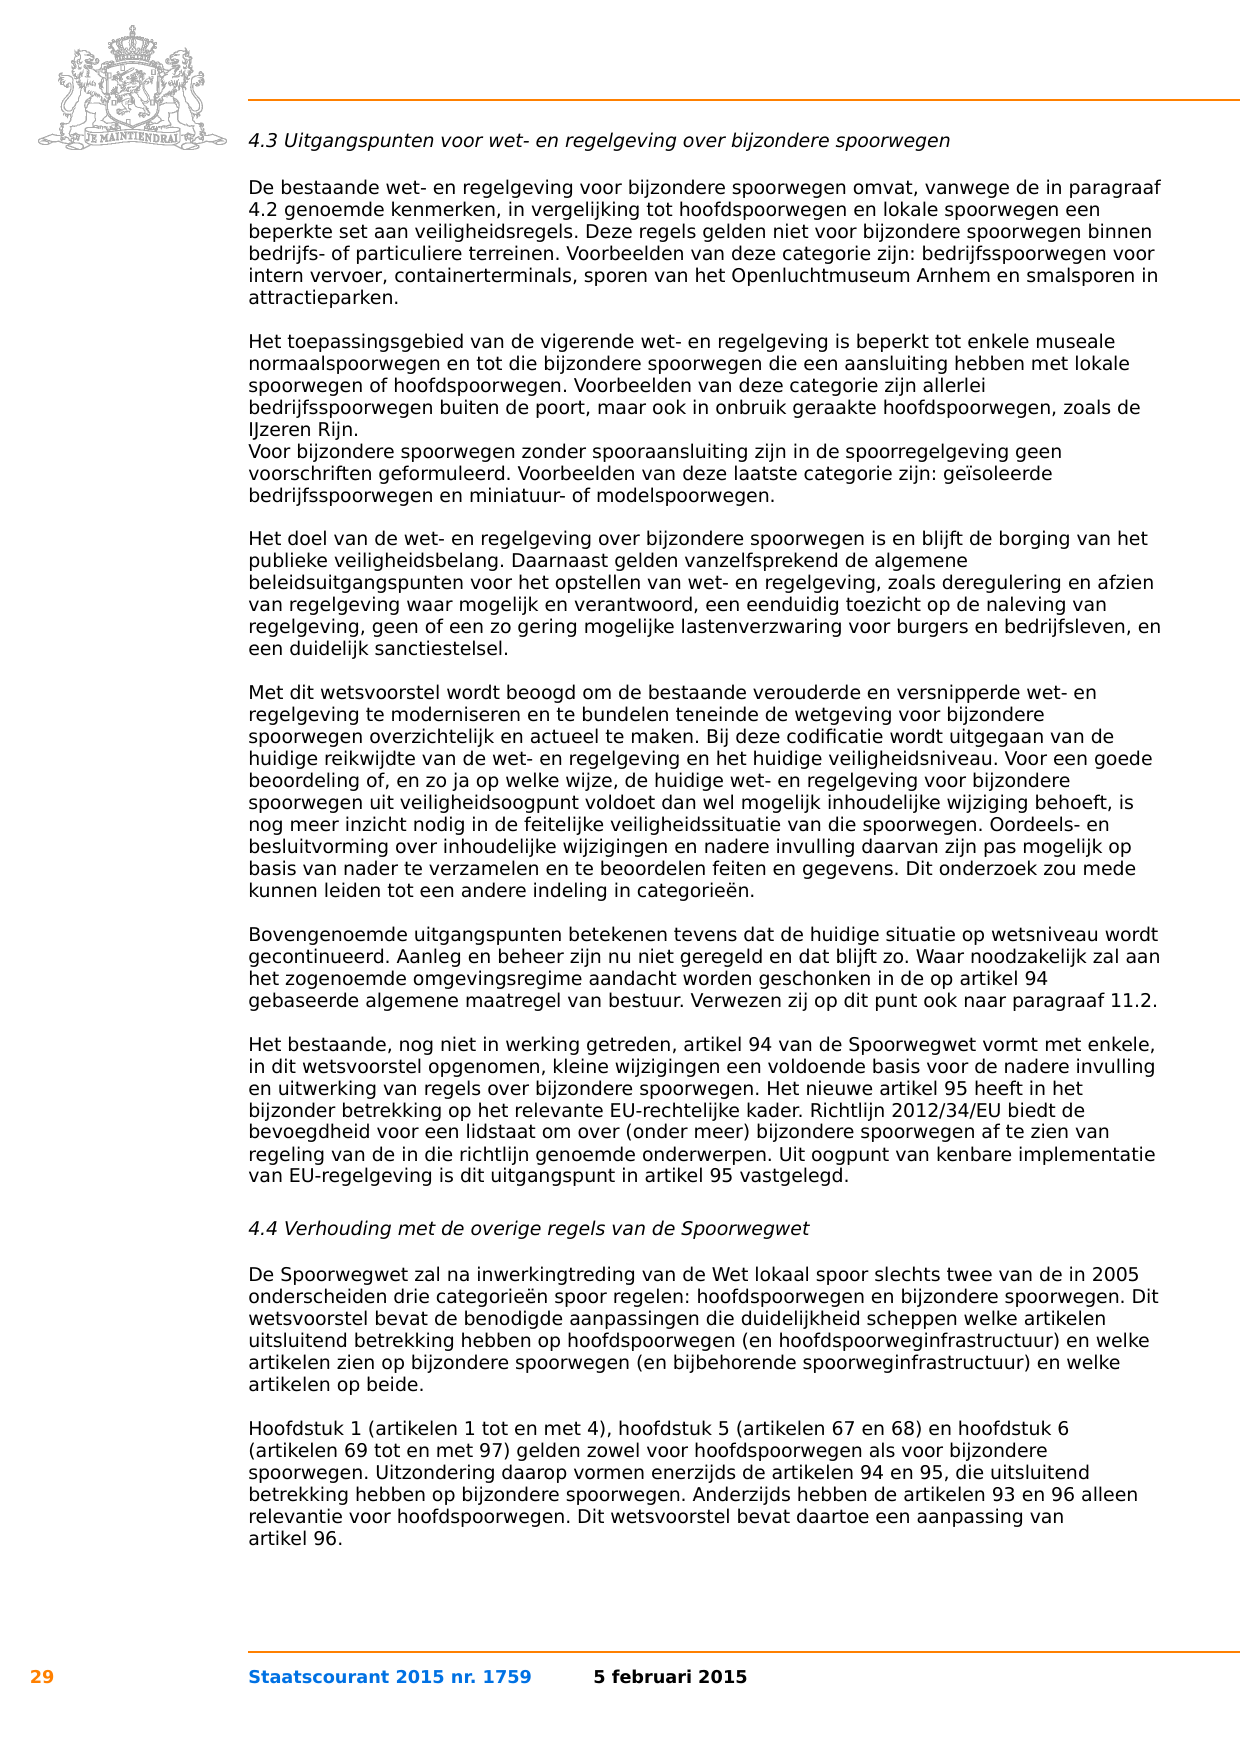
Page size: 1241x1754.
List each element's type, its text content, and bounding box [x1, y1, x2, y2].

text Voor bijzondere spoorwegen zonder spooraansluiting zijn in de spoorregelgeving geen voorschriften geformuleerd. Voorbeelden van deze laatste categorie zijn: geïsoleerde bedrijfsspoorwegen en miniatuur- of modelspoorwegen. [248, 441, 1163, 506]
text Hoofdstuk 1 (artikelen 1 tot en met 4), hoofdstuk 5 (artikelen 67 en 68) en hoofdstuk 6 (artikelen 69 tot en met 97) gelden zowel voor hoofdspoorwegen als voor bijzondere spoorwegen. Uitzondering daarop vormen enerzijds de artikelen 94 en 95, die uitsluitend betrekking hebben op bijzondere spoorwegen. Anderzijds hebben de artikelen 93 en 96 alleen relevantie voor hoofdspoorwegen. Dit wetsvoorstel bevat daartoe een aanpassing van artikel 96. [248, 1418, 1163, 1550]
text Het doel van de wet- en regelgeving over bijzondere spoorwegen is en blijft de borging van het publieke veiligheidsbelang. Daarnaast gelden vanzelfsprekend de algemene beleidsuitgangspunten voor het opstellen van wet- en regelgeving, zoals deregulering en afzien van regelgeving waar mogelijk en verantwoord, een eenduidig toezicht op de naleving van regelgeving, geen of een zo gering mogelijke lastenverzwaring voor burgers en bedrijfsleven, en een duidelijk sanctiestelsel. [248, 528, 1163, 660]
subtitle 4.3 Uitgangspunten voor wet- en regelgeving over bijzondere spoorwegen [248, 130, 1163, 152]
text De bestaande wet- en regelgeving voor bijzondere spoorwegen omvat, vanwege de in paragraaf 4.2 genoemde kenmerken, in vergelijking tot hoofdspoorwegen en lokale spoorwegen een beperkte set aan veiligheidsregels. Deze regels gelden niet voor bijzondere spoorwegen binnen bedrijfs- of particuliere terreinen. Voorbeelden van deze categorie zijn: bedrijfsspoorwegen voor intern vervoer, containerterminals, sporen van het Openluchtmuseum Arnhem en smalsporen in attractieparken. [248, 177, 1163, 309]
text Bovengenoemde uitgangspunten betekenen tevens dat de huidige situatie op wetsniveau wordt gecontinueerd. Aanleg en beheer zijn nu niet geregeld en dat blijft zo. Waar noodzakelijk zal aan het zogenoemde omgevingsregime aandacht worden geschonken in de op artikel 94 gebaseerde algemene maatregel van bestuur. Verwezen zij op dit punt ook naar paragraaf 11.2. [248, 924, 1163, 1012]
text Het bestaande, nog niet in werking getreden, artikel 94 van de Spoorwegwet vormt met enkele, in dit wetsvoorstel opgenomen, kleine wijzigingen een voldoende basis voor de nadere invulling en uitwerking van regels over bijzondere spoorwegen. Het nieuwe artikel 95 heeft in het bijzonder betrekking op het relevante EU-rechtelijke kader. Richtlijn 2012/34/EU biedt de bevoegdheid voor een lidstaat om over (onder meer) bijzondere spoorwegen af te zien van regeling van de in die richtlijn genoemde onderwerpen. Uit oogpunt van kenbare implementatie van EU-regelgeving is dit uitgangspunt in artikel 95 vastgelegd. [248, 1033, 1163, 1187]
subtitle 4.4 Verhouding met de overige regels van de Spoorwegwet [248, 1217, 1163, 1239]
picture [38, 25, 227, 150]
text Het toepassingsgebied van de vigerende wet- en regelgeving is beperkt tot enkele museale normaalspoorwegen en tot die bijzondere spoorwegen die een aansluiting hebben met lokale spoorwegen of hoofdspoorwegen. Voorbeelden van deze categorie zijn allerlei bedrijfsspoorwegen buiten de poort, maar ook in onbruik geraakte hoofdspoorwegen, zoals de IJzeren Rijn. [248, 331, 1163, 441]
text De Spoorwegwet zal na inwerkingtreding van de Wet lokaal spoor slechts twee van de in 2005 onderscheiden drie categorieën spoor regelen: hoofdspoorwegen en bijzondere spoorwegen. Dit wetsvoorstel bevat de benodigde aanpassingen die duidelijkheid scheppen welke artikelen uitsluitend betrekking hebben op hoofdspoorwegen (en hoofdspoorweginfrastructuur) en welke artikelen zien op bijzondere spoorwegen (en bijbehorende spoorweginfrastructuur) en welke artikelen op beide. [248, 1264, 1163, 1396]
text Met dit wetsvoorstel wordt beoogd om de bestaande verouderde en versnipperde wet- en regelgeving te moderniseren en te bundelen teneinde de wetgeving voor bijzondere spoorwegen overzichtelijk en actueel te maken. Bij deze codificatie wordt uitgegaan van de huidige reikwijdte van de wet- en regelgeving en het huidige veiligheidsniveau. Voor een goede beoordeling of, en zo ja op welke wijze, de huidige wet- en regelgeving voor bijzondere spoorwegen uit veiligheidsoogpunt voldoet dan wel mogelijk inhoudelijke wijziging behoeft, is nog meer inzicht nodig in de feitelijke veiligheidssituatie van die spoorwegen. Oordeels- en besluitvorming over inhoudelijke wijzigingen en nadere invulling daarvan zijn pas mogelijk op basis van nader te verzamelen en te beoordelen feiten en gegevens. Dit onderzoek zou mede kunnen leiden tot een andere indeling in categorieën. [248, 682, 1163, 902]
